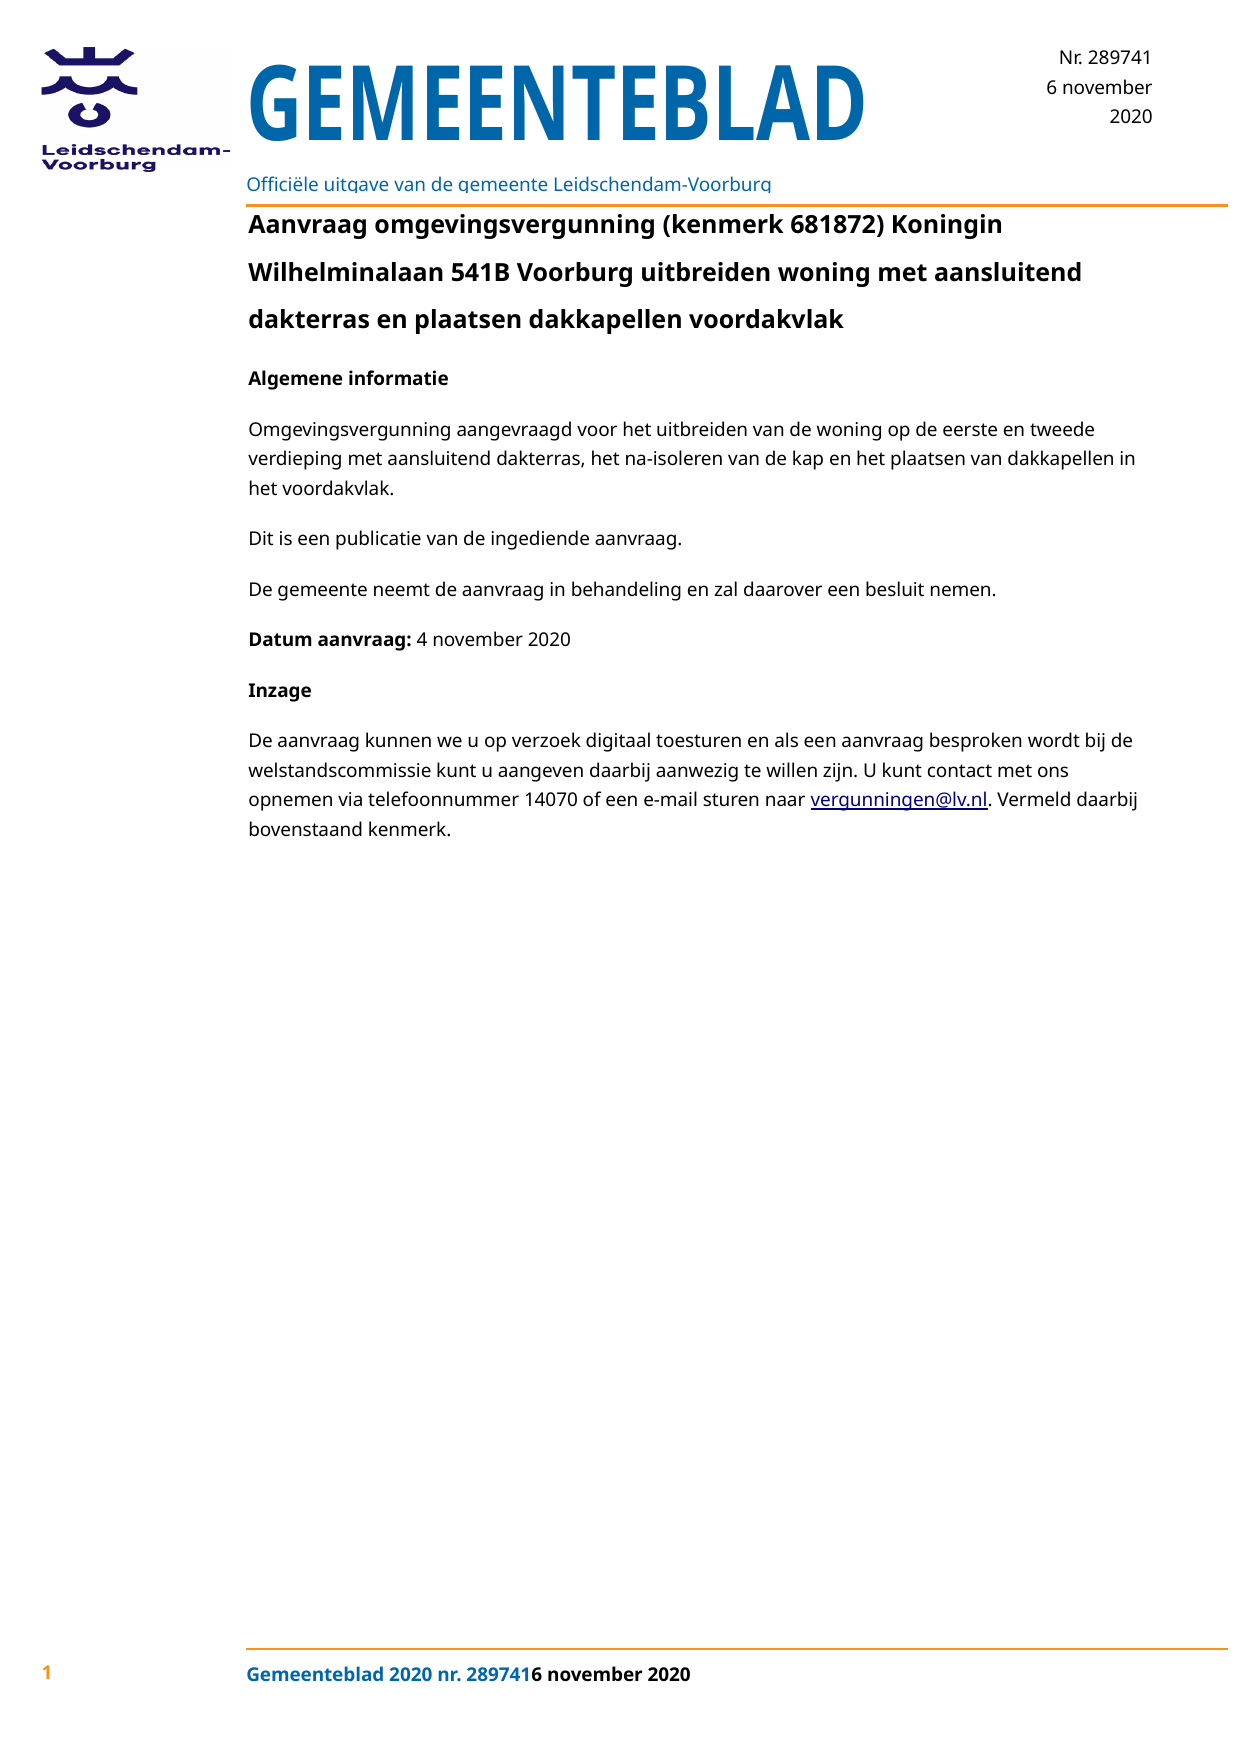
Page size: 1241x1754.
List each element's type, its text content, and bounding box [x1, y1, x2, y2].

text Algemene informatie [248, 366, 1152, 391]
text De aanvraag kunnen we u op verzoek digitaal toesturen en als een aanvraag besproken wordt bij de welstandscommissie kunt u aangeven daarbij aanwezig te willen zijn. U kunt contact met ons opnemen via telefoonnummer 14070 of een e-mail sturen naar vergunningen@lv.nl. Vermeld daarbij bovenstaand kenmerk. [248, 727, 1152, 842]
text Omgevingsvergunning aangevraagd voor het uitbreiden van de woning op de eerste en tweede verdieping met aansluitend dakterras, het na-isoleren van de kap en het plaatsen van dakkapellen in het voordakvlak. [248, 416, 1152, 501]
text Inzage [248, 677, 1152, 702]
picture [41, 47, 231, 172]
text De gemeente neemt de aanvraag in behandeling en zal daarover een besluit nemen. [248, 576, 1152, 602]
text Dit is een publicatie van de ingediende aanvraag. [248, 526, 1152, 551]
text Datum aanvraag: 4 november 2020 [248, 626, 1152, 652]
text Aanvraag omgevingsvergunning (kenmerk 681872) Koningin Wilhelminalaan 541B Voorburg uitbreiden woning met aansluitend dakterras en plaatsen dakkapellen voordakvlak [248, 207, 1152, 336]
